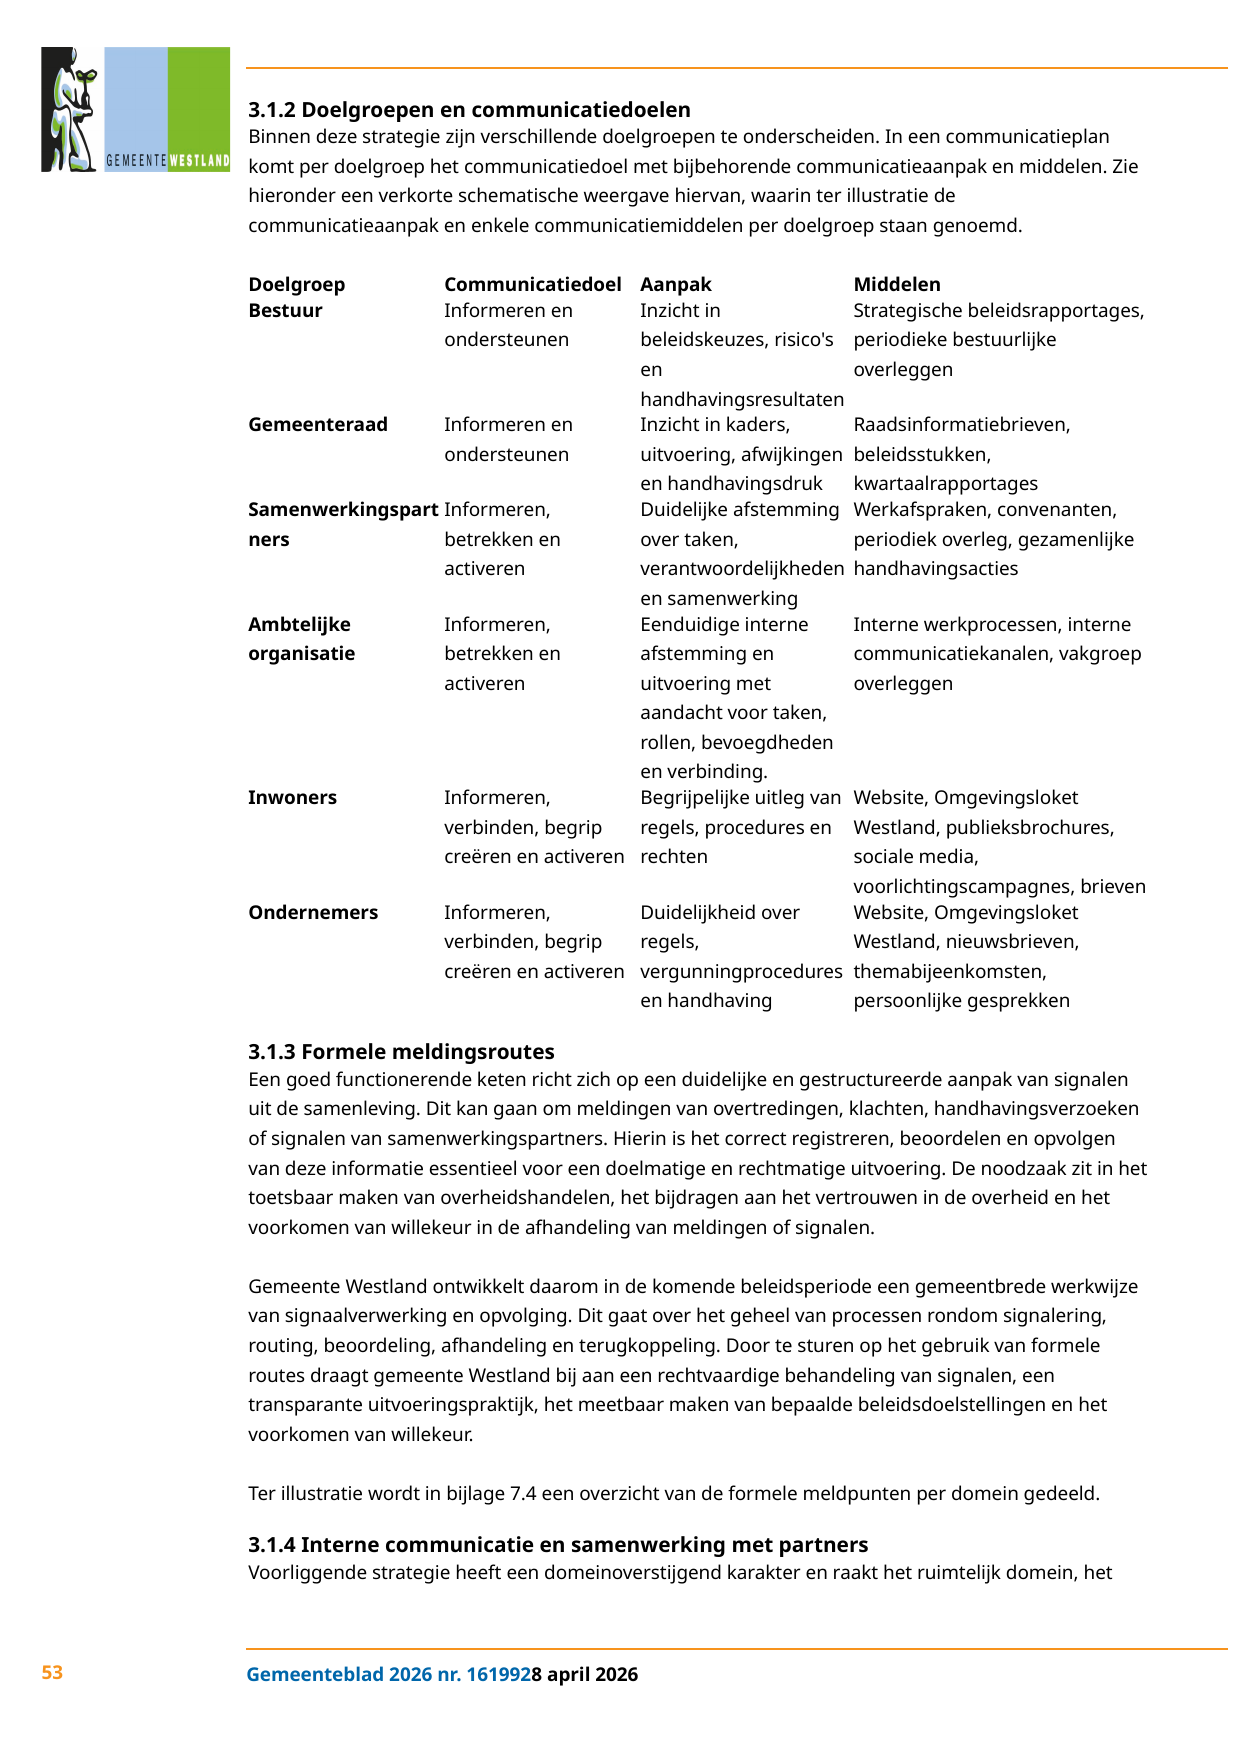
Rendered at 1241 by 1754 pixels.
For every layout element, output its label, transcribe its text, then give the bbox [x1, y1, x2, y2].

table_cell Inzicht in beleidskeuzes, risico's en handhavingsresultaten [640, 297, 853, 411]
table_cell Website, Omgevingsloket Westland, publieksbrochures, sociale media, voorlichtingscampagnes, brieven [853, 785, 1152, 899]
table_cell Informeren, verbinden, begrip creëren en activeren [444, 899, 640, 1013]
text Voorliggende strategie heeft een domeinoverstijgend karakter en raakt het ruimtelijk domein, het [248, 1559, 1152, 1585]
text 3.1.2 Doelgroepen en communicatiedoelen [248, 95, 1152, 123]
table_header Doelgroep [248, 271, 444, 297]
table_cell Eenduidige interne afstemming en uitvoering met aandacht voor taken, rollen, bevoegdheden en verbinding. [640, 611, 853, 784]
table_cell Samenwerkingspartners [248, 496, 444, 611]
table_cell Duidelijkheid over regels, vergunningprocedures en handhaving [640, 899, 853, 1013]
text Een goed functionerende keten richt zich op een duidelijke en gestructureerde aanpak van signalen uit de samenleving. Dit kan gaan om meldingen van overtredingen, klachten, handhavingsverzoeken of signalen van samenwerkingspartners. Hierin is het correct registreren, beoordelen en opvolgen van deze informatie essentieel voor een doelmatige en rechtmatige uitvoering. De noodzaak zit in het toetsbaar maken van overheidshandelen, het bijdragen aan het vertrouwen in de overheid en het voorkomen van willekeur in de afhandeling van meldingen of signalen. [248, 1066, 1152, 1239]
text Ter illustratie wordt in bijlage 7.4 een overzicht van de formele meldpunten per domein gedeeld. [248, 1480, 1152, 1506]
table_cell Interne werkprocessen, interne communicatiekanalen, vakgroep overleggen [853, 611, 1152, 784]
picture [41, 47, 231, 172]
table_cell Begrijpelijke uitleg van regels, procedures en rechten [640, 785, 853, 899]
table_cell Bestuur [248, 297, 444, 411]
table_cell Informeren, verbinden, begrip creëren en activeren [444, 785, 640, 899]
table_cell Informeren, betrekken en activeren [444, 496, 640, 611]
table_cell Gemeenteraad [248, 411, 444, 496]
table_cell Informeren, betrekken en activeren [444, 611, 640, 784]
table_cell Informeren en ondersteunen [444, 297, 640, 411]
table_cell Werkafspraken, convenanten, periodiek overleg, gezamenlijke handhavingsacties [853, 496, 1152, 611]
table_cell Strategische beleidsrapportages, periodieke bestuurlijke overleggen [853, 297, 1152, 411]
table_header Communicatiedoel [444, 271, 640, 297]
text Gemeente Westland ontwikkelt daarom in de komende beleidsperiode een gemeentbrede werkwijze van signaalverwerking en opvolging. Dit gaat over het geheel van processen rondom signalering, routing, beoordeling, afhandeling en terugkoppeling. Door te sturen op het gebruik van formele routes draagt gemeente Westland bij aan een rechtvaardige behandeling van signalen, een transparante uitvoeringspraktijk, het meetbaar maken van bepaalde beleidsdoelstellingen en het voorkomen van willekeur. [248, 1273, 1152, 1447]
table_cell Ondernemers [248, 899, 444, 1013]
table_header Middelen [853, 271, 1152, 297]
table_cell Informeren en ondersteunen [444, 411, 640, 496]
text 3.1.3 Formele meldingsroutes [248, 1037, 1152, 1066]
table_cell Inzicht in kaders, uitvoering, afwijkingen en handhavingsdruk [640, 411, 853, 496]
text 3.1.4 Interne communicatie en samenwerking met partners [248, 1531, 1152, 1559]
table_header Aanpak [640, 271, 853, 297]
table_cell Ambtelijke organisatie [248, 611, 444, 784]
table_cell Website, Omgevingsloket Westland, nieuwsbrieven, themabijeenkomsten, persoonlijke gesprekken [853, 899, 1152, 1013]
text Binnen deze strategie zijn verschillende doelgroepen te onderscheiden. In een communicatieplan komt per doelgroep het communicatiedoel met bijbehorende communicatieaanpak en middelen. Zie hieronder een verkorte schematische weergave hiervan, waarin ter illustratie de communicatieaanpak en enkele communicatiemiddelen per doelgroep staan genoemd. [248, 123, 1152, 238]
table_cell Raadsinformatiebrieven, beleidsstukken, kwartaalrapportages [853, 411, 1152, 496]
table_cell Inwoners [248, 785, 444, 899]
table_cell Duidelijke afstemming over taken, verantwoordelijkheden en samenwerking [640, 496, 853, 611]
